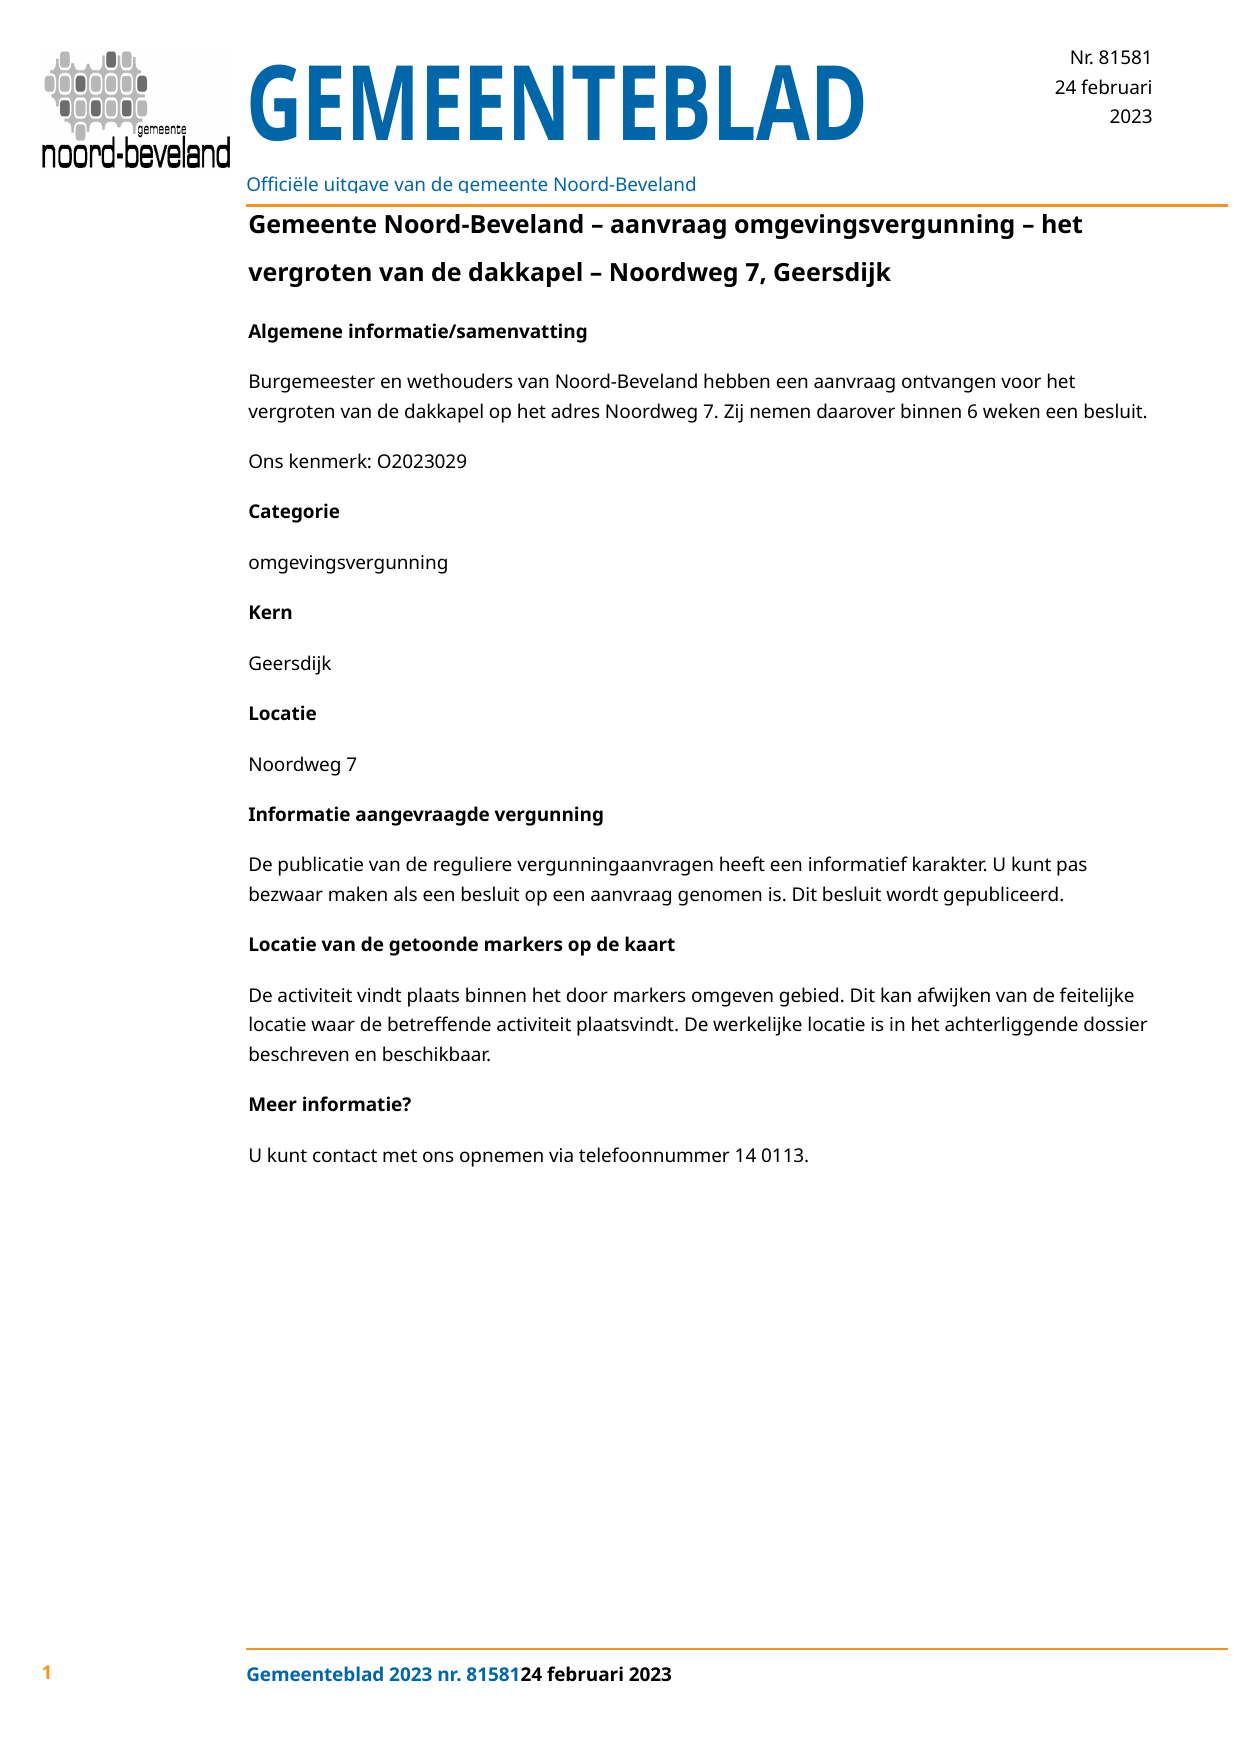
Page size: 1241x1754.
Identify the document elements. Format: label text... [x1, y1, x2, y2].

text U kunt contact met ons opnemen via telefoonnummer 14 0113. [248, 1142, 1152, 1168]
text Kern [248, 599, 1152, 625]
picture [41, 47, 231, 172]
text omgevingsvergunning [248, 549, 1152, 575]
text Informatie aangevraagde vergunning [248, 801, 1152, 827]
text De activiteit vindt plaats binnen het door markers omgeven gebied. Dit kan afwijken van de feitelijke locatie waar de betreffende activiteit plaatsvindt. De werkelijke locatie is in het achterliggende dossier beschreven en beschikbaar. [248, 982, 1152, 1067]
text Ons kenmerk: O2023029 [248, 448, 1152, 474]
text Geersdijk [248, 650, 1152, 676]
text Noordweg 7 [248, 751, 1152, 777]
text De publicatie van de reguliere vergunningaanvragen heeft een informatief karakter. U kunt pas bezwaar maken als een besluit op een aanvraag genomen is. Dit besluit wordt gepubliceerd. [248, 852, 1152, 907]
text Meer informatie? [248, 1092, 1152, 1117]
text Locatie van de getoonde markers op de kaart [248, 932, 1152, 957]
text Algemene informatie/samenvatting [248, 318, 1152, 344]
text Categorie [248, 499, 1152, 524]
text Locatie [248, 700, 1152, 726]
text Gemeente Noord-Beveland – aanvraag omgevingsvergunning – het vergroten van de dakkapel – Noordweg 7, Geersdijk [248, 207, 1152, 288]
text Burgemeester en wethouders van Noord-Beveland hebben een aanvraag ontvangen voor het vergroten van de dakkapel op het adres Noordweg 7. Zij nemen daarover binnen 6 weken een besluit. [248, 368, 1152, 424]
